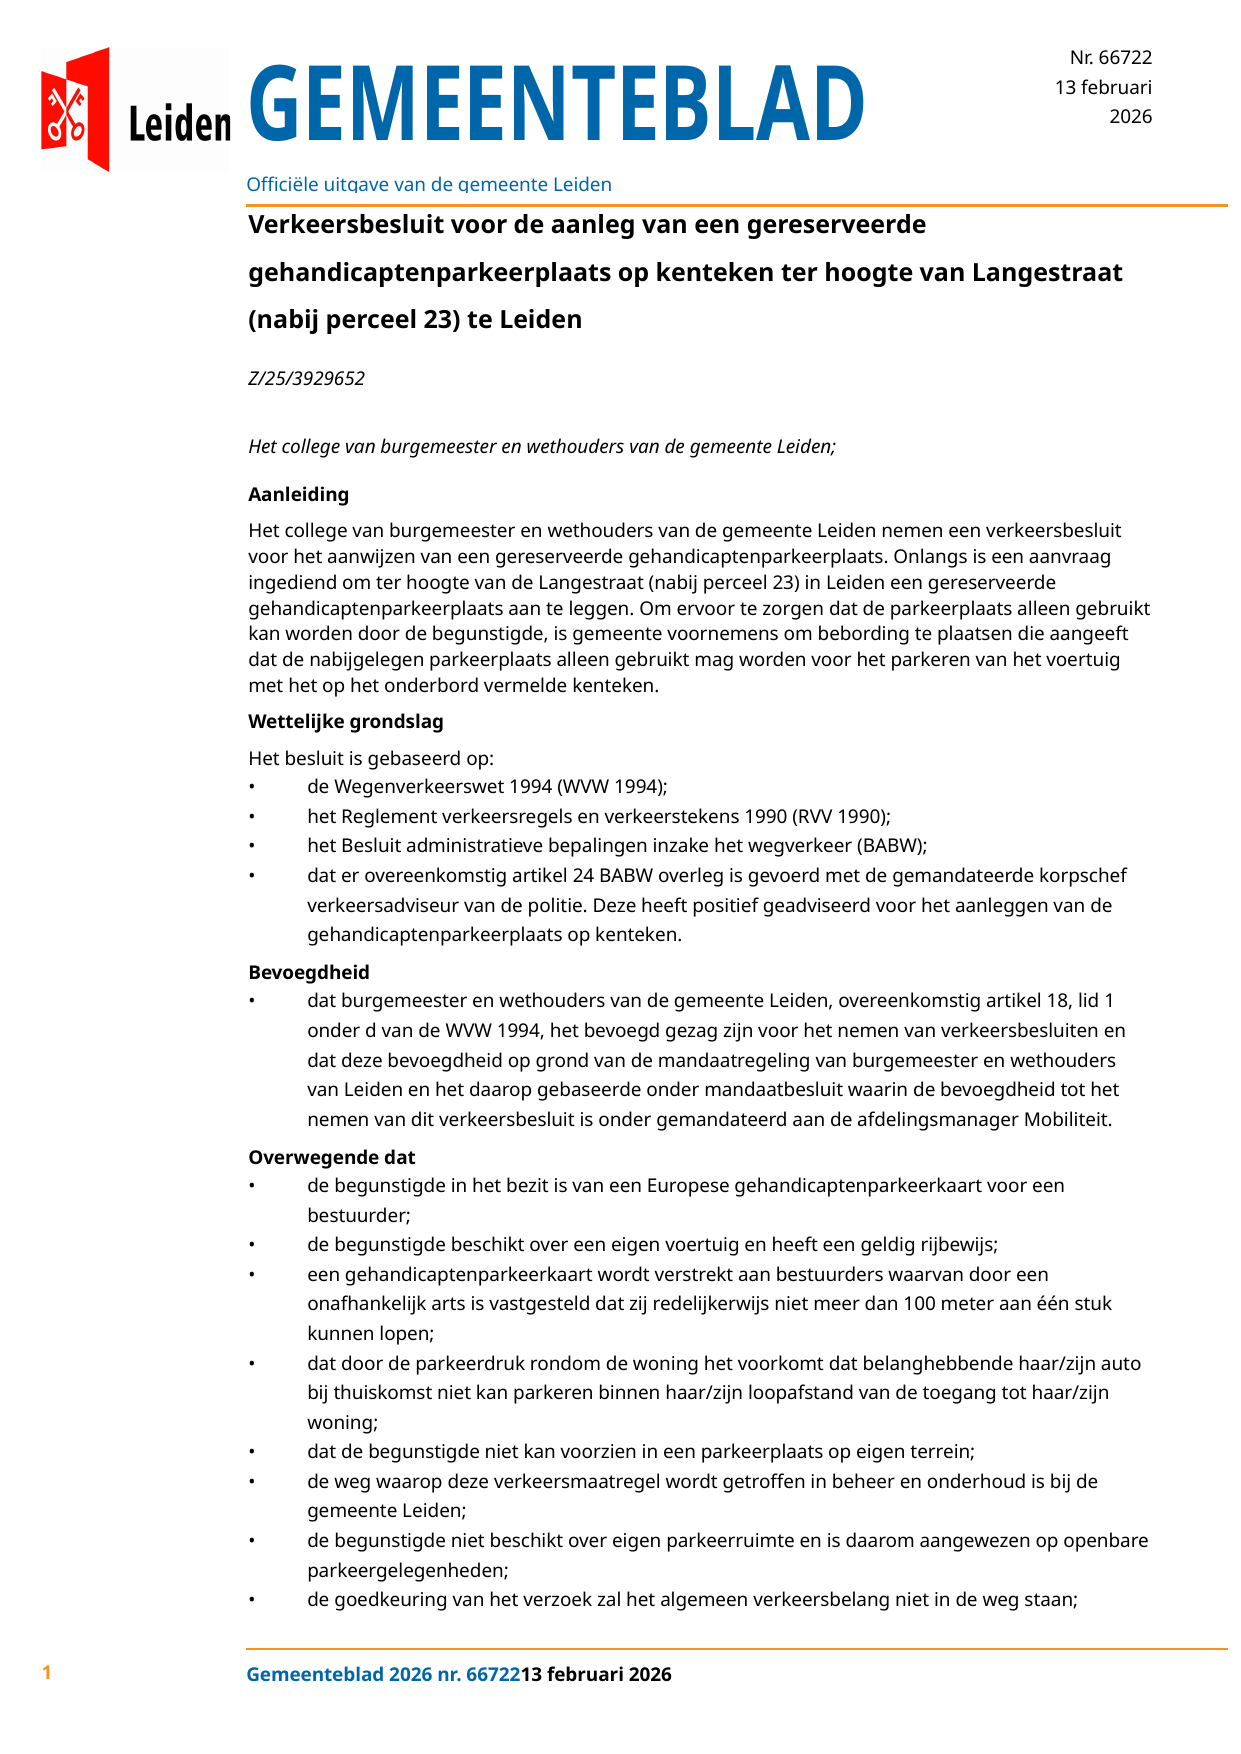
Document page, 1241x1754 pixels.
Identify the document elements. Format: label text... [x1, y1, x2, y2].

list dat de begunstigde niet kan voorzien in een parkeerplaats op eigen terrein; [248, 1438, 1152, 1464]
text Aanleiding [248, 481, 1152, 507]
list dat er overeenkomstig artikel 24 BABW overleg is gevoerd met de gemandateerde korpschef verkeersadviseur van de politie. Deze heeft positief geadviseerd voor het aanleggen van de gehandicaptenparkeerplaats op kenteken. [248, 862, 1152, 947]
text Het besluit is gebaseerd op: [248, 745, 1152, 771]
list het Reglement verkeersregels en verkeerstekens 1990 (RVV 1990); [248, 803, 1152, 829]
list een gehandicaptenparkeerkaart wordt verstrekt aan bestuurders waarvan door een onafhankelijk arts is vastgesteld dat zij redelijkerwijs niet meer dan 100 meter aan één stuk kunnen lopen; [248, 1261, 1152, 1346]
list de Wegenverkeerswet 1994 (WVW 1994); [248, 773, 1152, 799]
list de begunstigde niet beschikt over eigen parkeerruimte en is daarom aangewezen op openbare parkeergelegenheden; [248, 1527, 1152, 1583]
list dat door de parkeerdruk rondom de woning het voorkomt dat belanghebbende haar/zijn auto bij thuiskomst niet kan parkeren binnen haar/zijn loopafstand van de toegang tot haar/zijn woning; [248, 1350, 1152, 1435]
list het Besluit administratieve bepalingen inzake het wegverkeer (BABW); [248, 833, 1152, 858]
text Het college van burgemeester en wethouders van de gemeente Leiden nemen een verkeersbesluit voor het aanwijzen van een gereserveerde gehandicaptenparkeerplaats. Onlangs is een aanvraag ingediend om ter hoogte van de Langestraat (nabij perceel 23) in Leiden een gereserveerde gehandicaptenparkeerplaats aan te leggen. Om ervoor te zorgen dat de parkeerplaats alleen gebruikt kan worden door de begunstigde, is gemeente voornemens om bebording te plaatsen die aangeeft dat de nabijgelegen parkeerplaats alleen gebruikt mag worden voor het parkeren van het voertuig met het op het onderbord vermelde kenteken. [248, 517, 1152, 698]
list de begunstigde in het bezit is van een Europese gehandicaptenparkeerkaart voor een bestuurder; [248, 1172, 1152, 1228]
text Bevoegdheid [248, 959, 1152, 985]
list de weg waarop deze verkeersmaatregel wordt getroffen in beheer en onderhoud is bij de gemeente Leiden; [248, 1468, 1152, 1523]
list dat burgemeester en wethouders van de gemeente Leiden, overeenkomstig artikel 18, lid 1 onder d van de WVW 1994, het bevoegd gezag zijn voor het nemen van verkeersbesluiten en dat deze bevoegdheid op grond van de mandaatregeling van burgemeester en wethouders van Leiden en het daarop gebaseerde onder mandaatbesluit waarin de bevoegdheid tot het nemen van dit verkeersbesluit is onder gemandateerd aan de afdelingsmanager Mobiliteit. [248, 988, 1152, 1132]
text Verkeersbesluit voor de aanleg van een gereserveerde gehandicaptenparkeerplaats op kenteken ter hoogte van Langestraat (nabij perceel 23) te Leiden [248, 207, 1152, 336]
picture [41, 47, 231, 172]
text Wettelijke grondslag [248, 708, 1152, 734]
text Z/25/3929652 [248, 366, 1152, 391]
text Overwegende dat [248, 1144, 1152, 1170]
list de begunstigde beschikt over een eigen voertuig en heeft een geldig rijbewijs; [248, 1231, 1152, 1257]
list de goedkeuring van het verzoek zal het algemeen verkeersbelang niet in de weg staan; [248, 1586, 1152, 1612]
text Het college van burgemeester en wethouders van de gemeente Leiden; [248, 433, 1152, 459]
